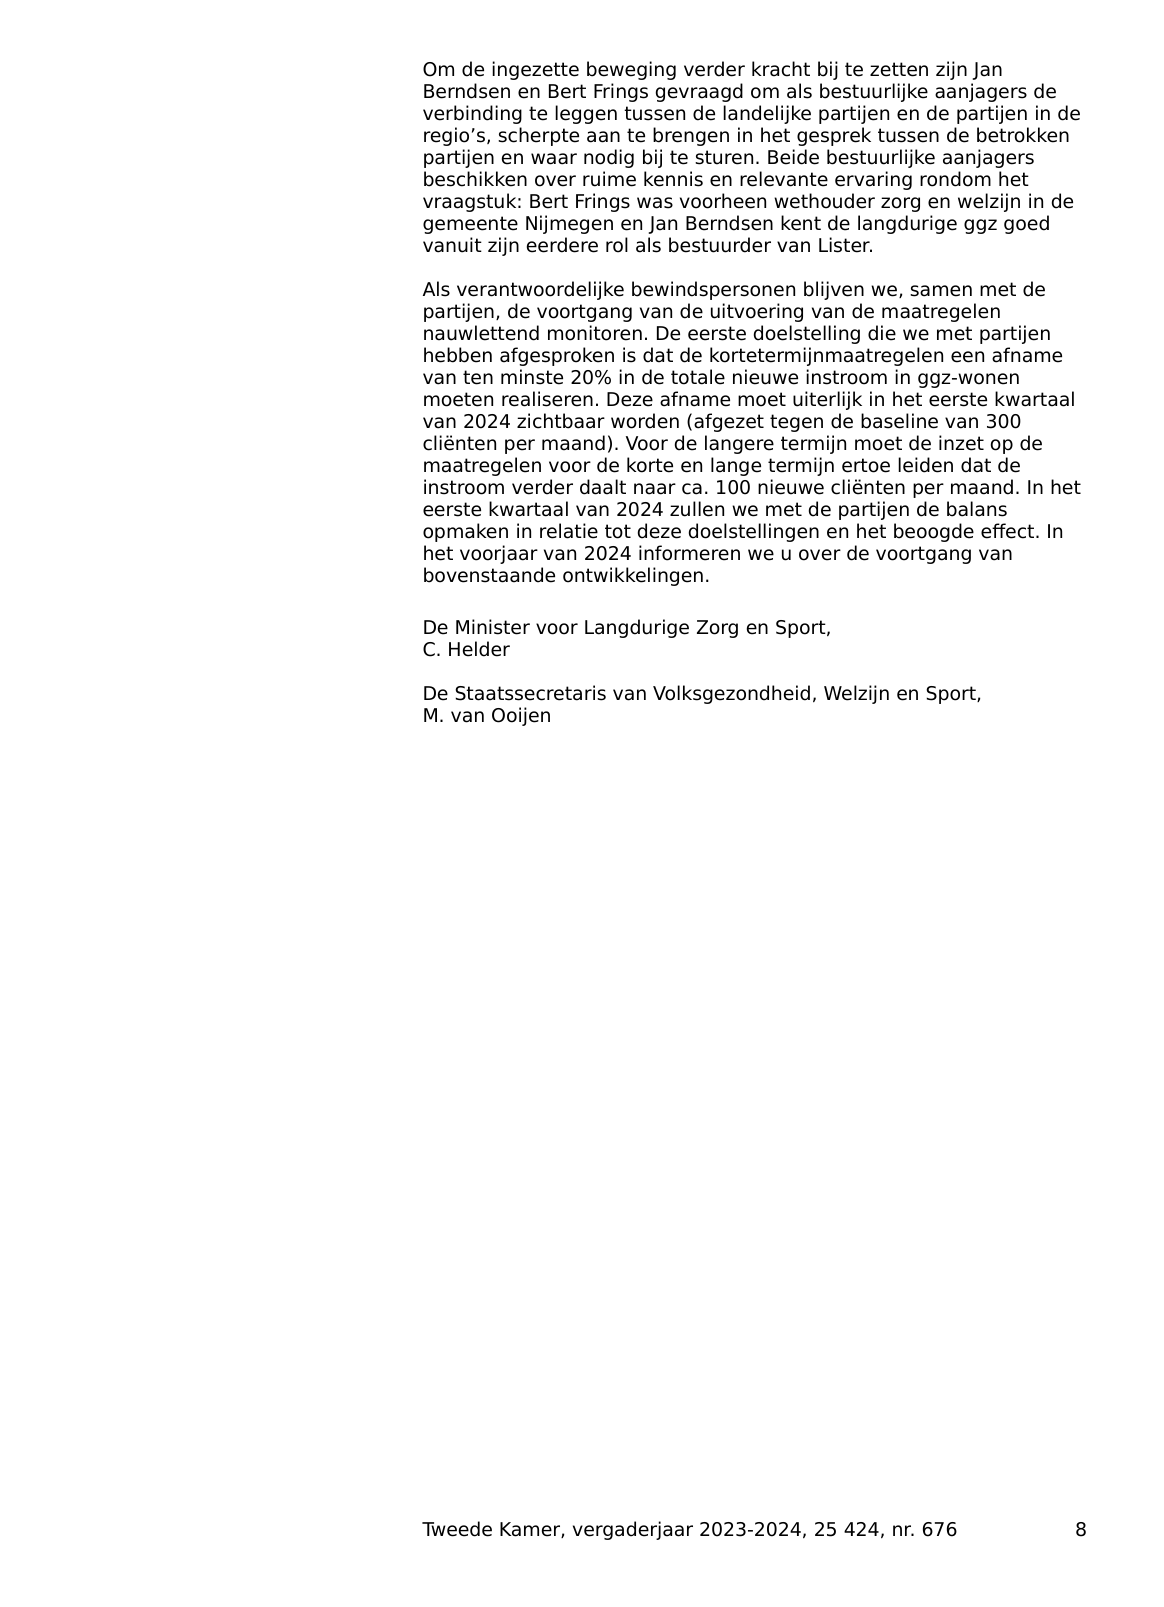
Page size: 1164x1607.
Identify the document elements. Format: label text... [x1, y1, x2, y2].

text De Staatssecretaris van Volksgezondheid, Welzijn en Sport, M. van Ooijen [422, 683, 1087, 727]
text Als verantwoordelijke bewindspersonen blijven we, samen met de partijen, de voortgang van de uitvoering van de maatregelen nauwlettend monitoren. De eerste doelstelling die we met partijen hebben afgesproken is dat de kortetermijnmaatregelen een afname van ten minste 20% in de totale nieuwe instroom in ggz-wonen moeten realiseren. Deze afname moet uiterlijk in het eerste kwartaal van 2024 zichtbaar worden (afgezet tegen de baseline van 300 cliënten per maand). Voor de langere termijn moet de inzet op de maatregelen voor de korte en lange termijn ertoe leiden dat de instroom verder daalt naar ca. 100 nieuwe cliënten per maand. In het eerste kwartaal van 2024 zullen we met de partijen de balans opmaken in relatie tot deze doelstellingen en het beoogde effect. In het voorjaar van 2024 informeren we u over de voortgang van bovenstaande ontwikkelingen. [422, 279, 1087, 587]
text De Minister voor Langdurige Zorg en Sport, C. Helder [422, 617, 1087, 661]
text Om de ingezette beweging verder kracht bij te zetten zijn Jan Berndsen en Bert Frings gevraagd om als bestuurlijke aanjagers de verbinding te leggen tussen de landelijke partijen en de partijen in de regio’s, scherpte aan te brengen in het gesprek tussen de betrokken partijen en waar nodig bij te sturen. Beide bestuurlijke aanjagers beschikken over ruime kennis en relevante ervaring rondom het vraagstuk: Bert Frings was voorheen wethouder zorg en welzijn in de gemeente Nijmegen en Jan Berndsen kent de langdurige ggz goed vanuit zijn eerdere rol als bestuurder van Lister. [422, 59, 1087, 257]
